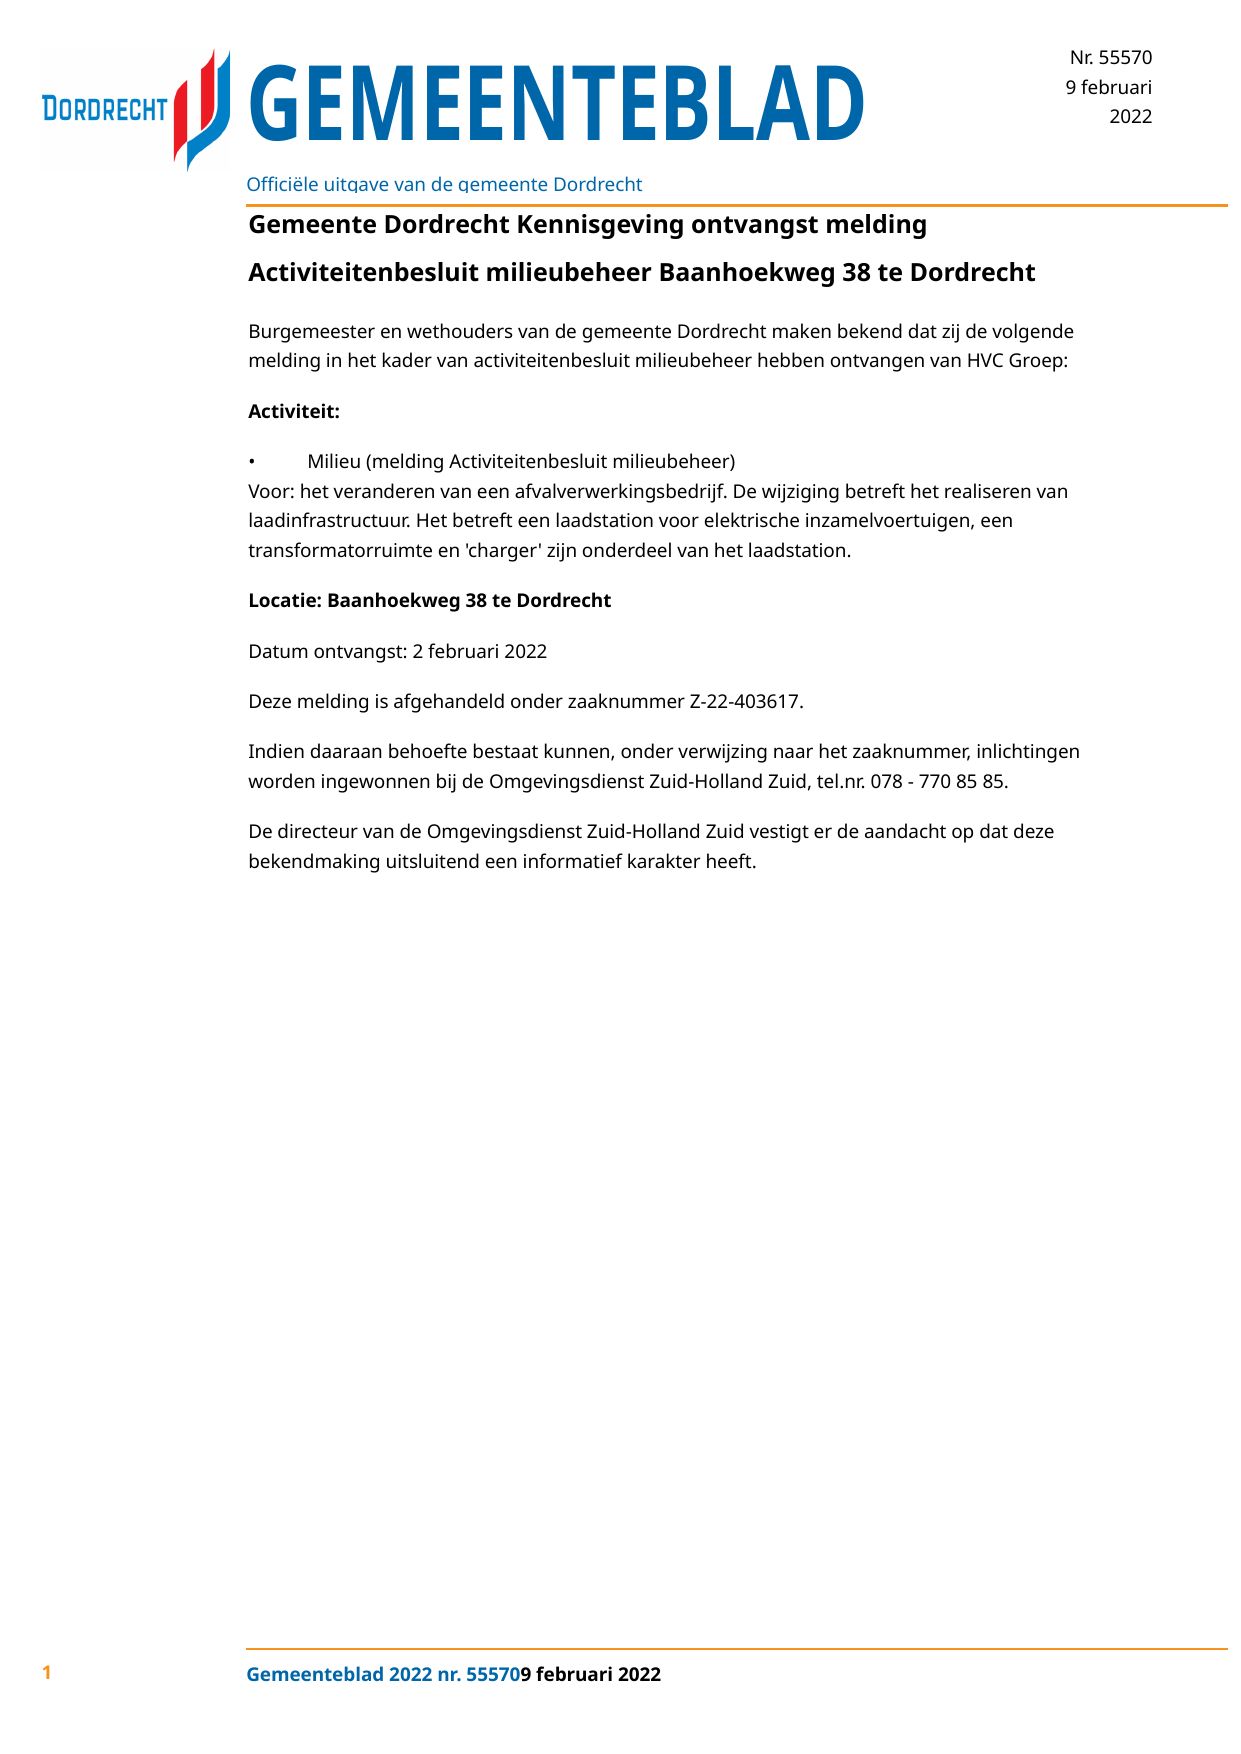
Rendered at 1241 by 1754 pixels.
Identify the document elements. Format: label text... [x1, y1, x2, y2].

text Indien daaraan behoefte bestaat kunnen, onder verwijzing naar het zaaknummer, inlichtingen worden ingewonnen bij de Omgevingsdienst Zuid-Holland Zuid, tel.nr. 078 - 770 85 85. [248, 739, 1152, 794]
text Activiteit: [248, 398, 1152, 424]
text Datum ontvangst: 2 februari 2022 [248, 638, 1152, 664]
text Burgemeester en wethouders van de gemeente Dordrecht maken bekend dat zij de volgende melding in het kader van activiteitenbesluit milieubeheer hebben ontvangen van HVC Groep: [248, 318, 1152, 373]
text Deze melding is afgehandeld onder zaaknummer Z-22-403617. [248, 688, 1152, 714]
text Locatie: Baanhoekweg 38 te Dordrecht [248, 587, 1152, 613]
text Gemeente Dordrecht Kennisgeving ontvangst melding Activiteitenbesluit milieubeheer Baanhoekweg 38 te Dordrecht [248, 207, 1152, 288]
text De directeur van de Omgevingsdienst Zuid-Holland Zuid vestigt er de aandacht op dat deze bekendmaking uitsluitend een informatief karakter heeft. [248, 819, 1152, 874]
text Voor: het veranderen van een afvalverwerkingsbedrijf. De wijziging betreft het realiseren van laadinfrastructuur. Het betreft een laadstation voor elektrische inzamelvoertuigen, een transformatorruimte en 'charger' zijn onderdeel van het laadstation. [248, 478, 1152, 563]
list Milieu (melding Activiteitenbesluit milieubeheer) [248, 448, 1152, 474]
picture [41, 47, 231, 172]
